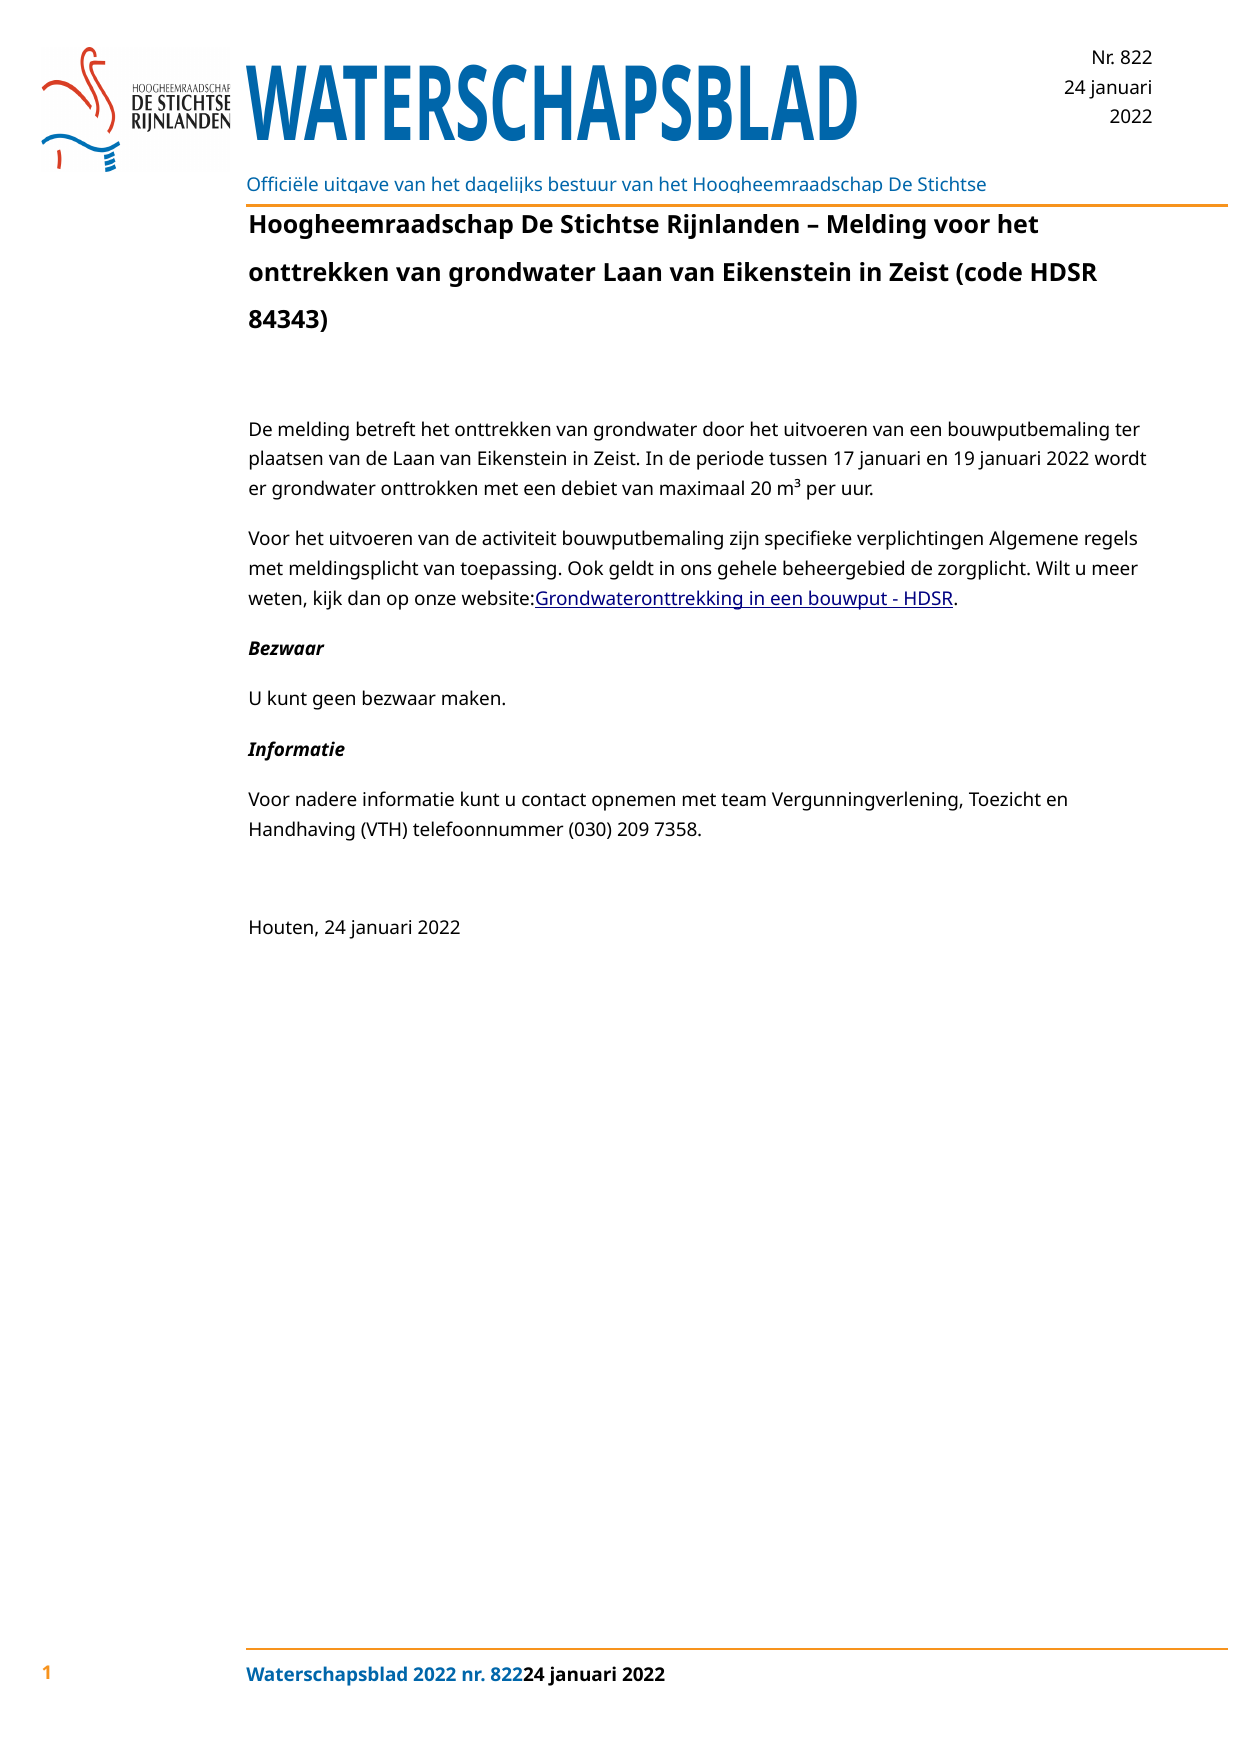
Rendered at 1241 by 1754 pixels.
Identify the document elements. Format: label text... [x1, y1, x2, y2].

text Informatie [248, 736, 1152, 762]
picture [41, 47, 231, 172]
text Houten, 24 januari 2022 [248, 914, 1152, 940]
text De melding betreft het onttrekken van grondwater door het uitvoeren van een bouwputbemaling ter plaatsen van de Laan van Eikenstein in Zeist. In de periode tussen 17 januari en 19 januari 2022 wordt er grondwater onttrokken met een debiet van maximaal 20 m³ per uur. [248, 416, 1152, 501]
text Voor het uitvoeren van de activiteit bouwputbemaling zijn specifieke verplichtingen Algemene regels met meldingsplicht van toepassing. Ook geldt in ons gehele beheergebied de zorgplicht. Wilt u meer weten, kijk dan op onze website:Grondwateronttrekking in een bouwput - HDSR. [248, 526, 1152, 610]
text U kunt geen bezwaar maken. [248, 686, 1152, 711]
text Voor nadere informatie kunt u contact opnemen met team Vergunningverlening, Toezicht en Handhaving (VTH) telefoonnummer (030) 209 7358. [248, 786, 1152, 842]
text Hoogheemraadschap De Stichtse Rijnlanden – Melding voor het onttrekken van grondwater Laan van Eikenstein in Zeist (code HDSR 84343) [248, 207, 1152, 336]
text Bezwaar [248, 635, 1152, 661]
